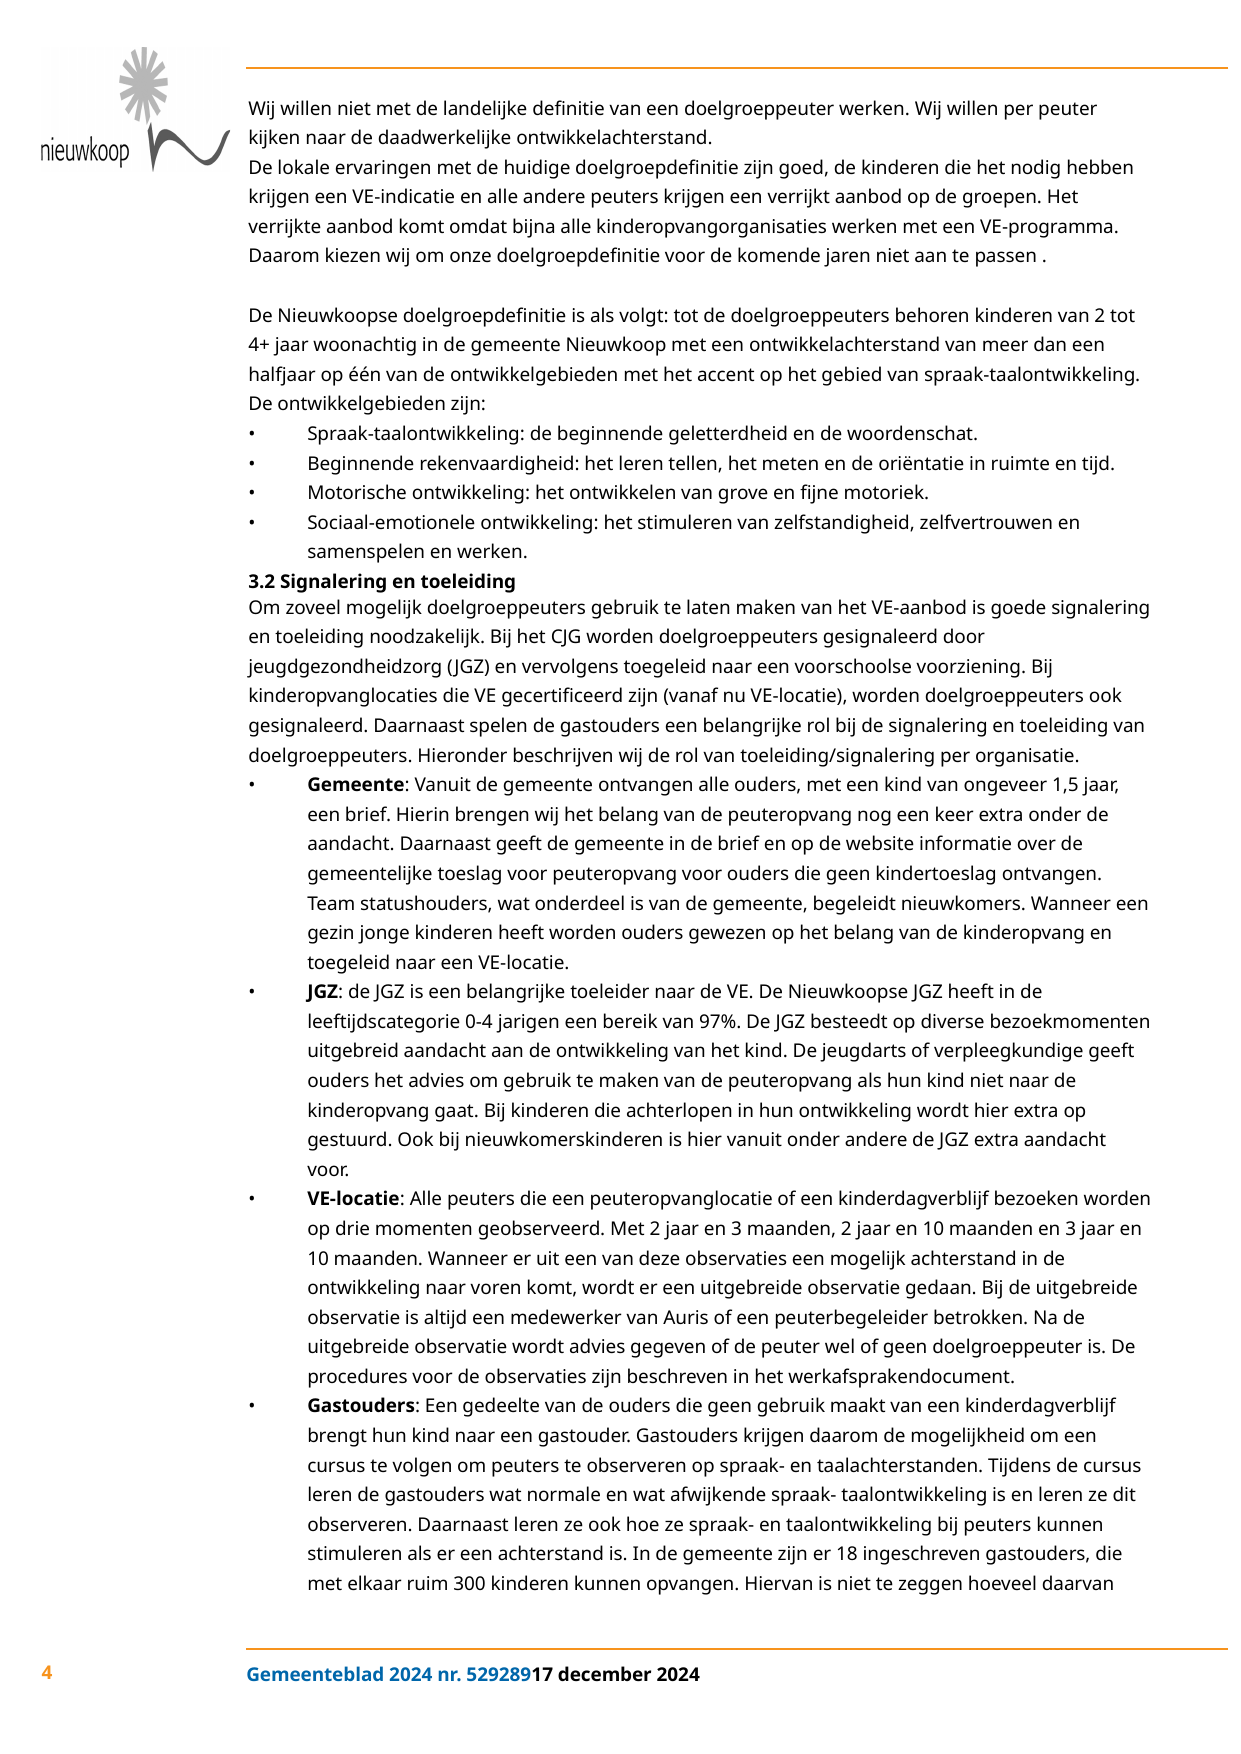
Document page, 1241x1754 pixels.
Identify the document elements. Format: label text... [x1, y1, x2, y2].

list VE-locatie: Alle peuters die een peuteropvanglocatie of een kinderdagverblijf bezoeken worden op drie momenten geobserveerd. Met 2 jaar en 3 maanden, 2 jaar en 10 maanden en 3 jaar en 10 maanden. Wanneer er uit een van deze observaties een mogelijk achterstand in de ontwikkeling naar voren komt, wordt er een uitgebreide observatie gedaan. Bij de uitgebreide observatie is altijd een medewerker van Auris of een peuterbegeleider betrokken. Na de uitgebreide observatie wordt advies gegeven of de peuter wel of geen doelgroeppeuter is. De procedures voor de observaties zijn beschreven in het werkafsprakendocument. [248, 1186, 1152, 1389]
text De Nieuwkoopse doelgroepdefinitie is als volgt: tot de doelgroeppeuters behoren kinderen van 2 tot 4+ jaar woonachtig in de gemeente Nieuwkoop met een ontwikkelachterstand van meer dan een halfjaar op één van de ontwikkelgebieden met het accent op het gebied van spraak-taalontwikkeling. De ontwikkelgebieden zijn: [248, 302, 1152, 416]
list Gemeente: Vanuit de gemeente ontvangen alle ouders, met een kind van ongeveer 1,5 jaar, een brief. Hierin brengen wij het belang van de peuteropvang nog een keer extra onder de aandacht. Daarnaast geeft de gemeente in de brief en op de website informatie over de gemeentelijke toeslag voor peuteropvang voor ouders die geen kindertoeslag ontvangen. [248, 771, 1152, 886]
list Sociaal-emotionele ontwikkeling: het stimuleren van zelfstandigheid, zelfvertrouwen en samenspelen en werken. [248, 509, 1152, 564]
list JGZ: de JGZ is een belangrijke toeleider naar de VE. De Nieuwkoopse JGZ heeft in de leeftijdscategorie 0-4 jarigen een bereik van 97%. De JGZ besteedt op diverse bezoekmomenten uitgebreid aandacht aan de ontwikkeling van het kind. De jeugdarts of verpleegkundige geeft ouders het advies om gebruik te maken van de peuteropvang als hun kind niet naar de kinderopvang gaat. Bij kinderen die achterlopen in hun ontwikkeling wordt hier extra op gestuurd. Ook bij nieuwkomerskinderen is hier vanuit onder andere de JGZ extra aandacht voor. [248, 978, 1152, 1182]
list Team statushouders, wat onderdeel is van de gemeente, begeleidt nieuwkomers. Wanneer een gezin jonge kinderen heeft worden ouders gewezen op het belang van de kinderopvang en toegeleid naar een VE-locatie. [248, 890, 1152, 974]
text 3.2 Signalering en toeleiding [248, 568, 1152, 594]
list Spraak-taalontwikkeling: de beginnende geletterdheid en de woordenschat. [248, 420, 1152, 446]
text De lokale ervaringen met de huidige doelgroepdefinitie zijn goed, de kinderen die het nodig hebben krijgen een VE-indicatie en alle andere peuters krijgen een verrijkt aanbod op de groepen. Het verrijkte aanbod komt omdat bijna alle kinderopvangorganisaties werken met een VE-programma. Daarom kiezen wij om onze doelgroepdefinitie voor de komende jaren niet aan te passen . [248, 154, 1152, 268]
list Gastouders: Een gedeelte van de ouders die geen gebruik maakt van een kinderdagverblijf brengt hun kind naar een gastouder. Gastouders krijgen daarom de mogelijkheid om een cursus te volgen om peuters te observeren op spraak- en taalachterstanden. Tijdens de cursus leren de gastouders wat normale en wat afwijkende spraak- taalontwikkeling is en leren ze dit observeren. Daarnaast leren ze ook hoe ze spraak- en taalontwikkeling bij peuters kunnen stimuleren als er een achterstand is. In de gemeente zijn er 18 ingeschreven gastouders, die met elkaar ruim 300 kinderen kunnen opvangen. Hiervan is niet te zeggen hoeveel daarvan [248, 1393, 1152, 1596]
text Om zoveel mogelijk doelgroeppeuters gebruik te laten maken van het VE-aanbod is goede signalering en toeleiding noodzakelijk. Bij het CJG worden doelgroeppeuters gesignaleerd door jeugdgezondheidzorg (JGZ) en vervolgens toegeleid naar een voorschoolse voorziening. Bij kinderopvanglocaties die VE gecertificeerd zijn (vanaf nu VE-locatie), worden doelgroeppeuters ook gesignaleerd. Daarnaast spelen de gastouders een belangrijke rol bij de signalering en toeleiding van doelgroeppeuters. Hieronder beschrijven wij de rol van toeleiding/signalering per organisatie. [248, 594, 1152, 767]
text Wij willen niet met de landelijke definitie van een doelgroeppeuter werken. Wij willen per peuter kijken naar de daadwerkelijke ontwikkelachterstand. [248, 95, 1152, 150]
picture [41, 47, 231, 172]
list Motorische ontwikkeling: het ontwikkelen van grove en fijne motoriek. [248, 479, 1152, 505]
list Beginnende rekenvaardigheid: het leren tellen, het meten en de oriëntatie in ruimte en tijd. [248, 450, 1152, 476]
